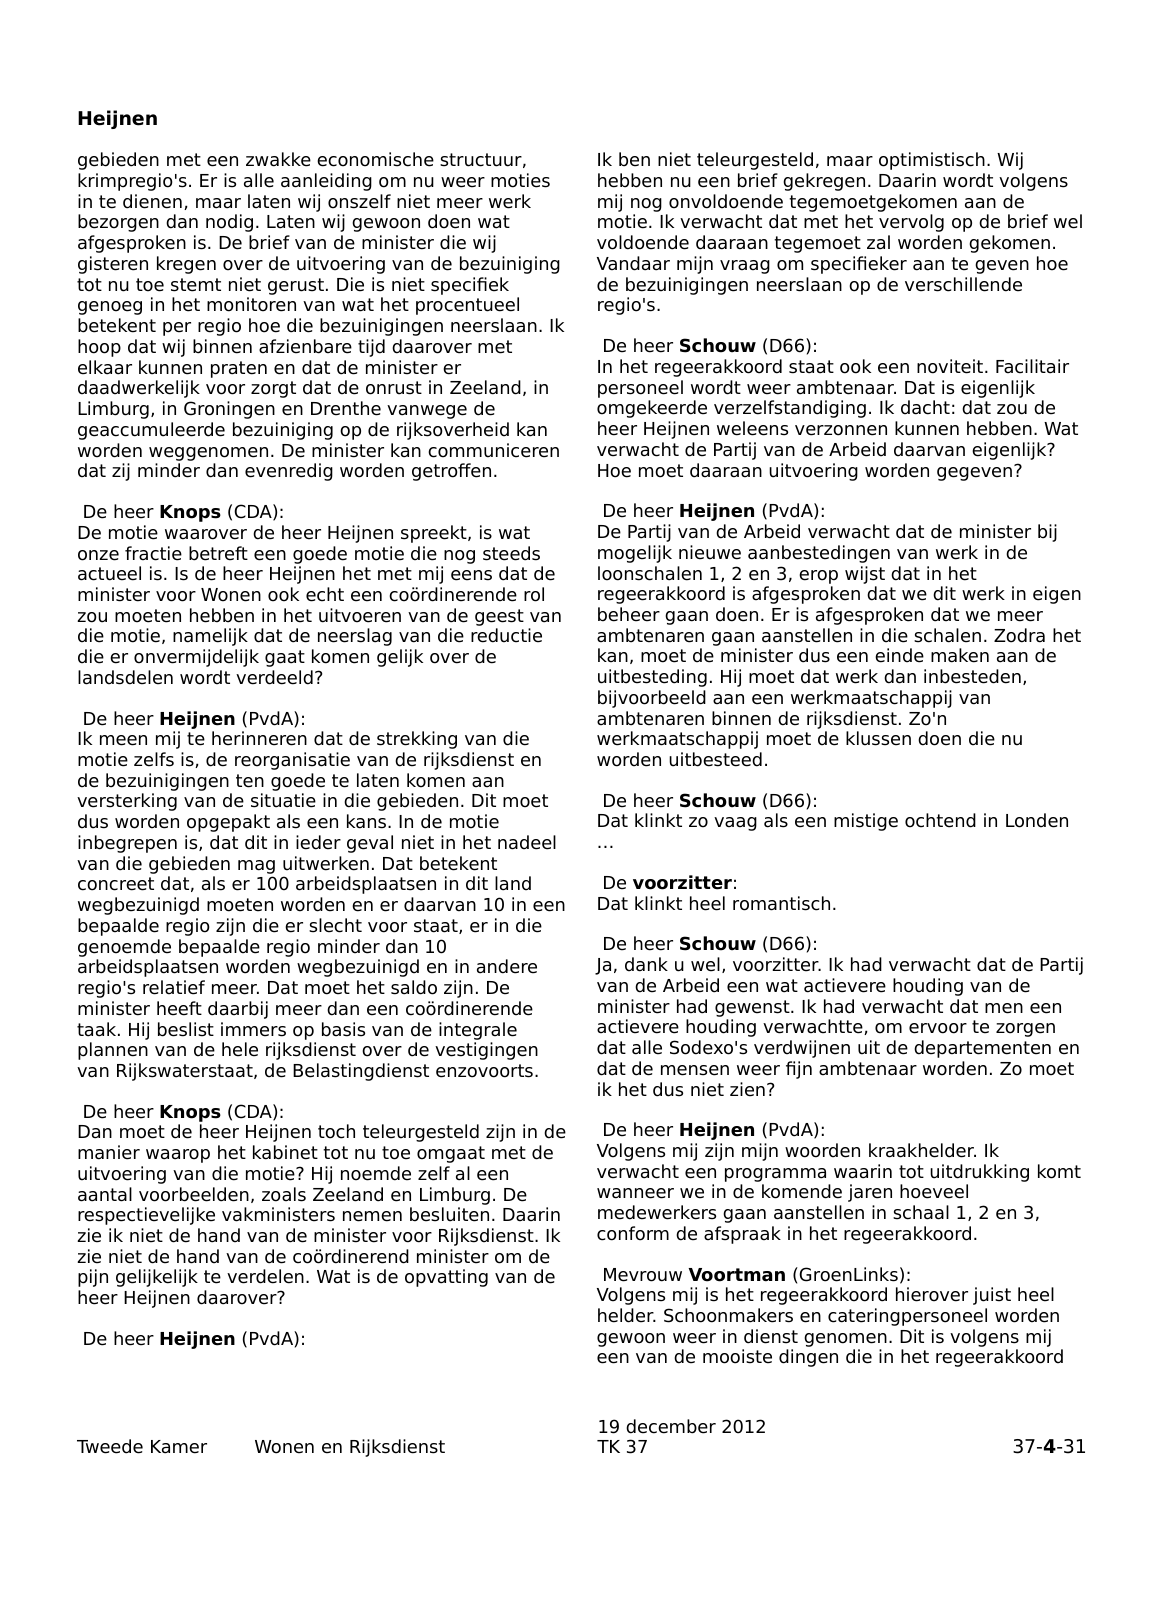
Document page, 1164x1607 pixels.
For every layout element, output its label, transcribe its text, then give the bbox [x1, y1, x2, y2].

text Ja, dank u wel, voorzitter. Ik had verwacht dat de Partij van de Arbeid een wat actievere houding van de minister had gewenst. Ik had verwacht dat men een actievere houding verwachtte, om ervoor te zorgen dat alle Sodexo's verdwijnen uit de departementen en dat de mensen weer fijn ambtenaar worden. Zo moet ik het dus niet zien? [596, 955, 1087, 1100]
text De voorzitter: [596, 873, 1087, 893]
text De heer Heijnen (PvdA): [77, 708, 567, 729]
text Dat klinkt heel romantisch. [596, 893, 1087, 914]
text Volgens mij is het regeerakkoord hierover juist heel helder. Schoonmakers en cateringpersoneel worden gewoon weer in dienst genomen. Dit is volgens mij een van de mooiste dingen die in het regeerakkoord [596, 1285, 1087, 1368]
text De heer Schouw (D66): [596, 934, 1087, 955]
text In het regeerakkoord staat ook een noviteit. Facilitair personeel wordt weer ambtenaar. Dat is eigenlijk omgekeerde verzelfstandiging. Ik dacht: dat zou de heer Heijnen weleens verzonnen kunnen hebben. Wat verwacht de Partij van de Arbeid daarvan eigenlijk? Hoe moet daaraan uitvoering worden gegeven? [596, 357, 1087, 481]
text Ik ben niet teleurgesteld, maar optimistisch. Wij hebben nu een brief gekregen. Daarin wordt volgens mij nog onvoldoende tegemoetgekomen aan de motie. Ik verwacht dat met het vervolg op de brief wel voldoende daaraan tegemoet zal worden gekomen. Vandaar mijn vraag om specifieker aan te geven hoe de bezuinigingen neerslaan op de verschillende regio's. [596, 150, 1087, 316]
text De heer Schouw (D66): [596, 336, 1087, 357]
text De motie waarover de heer Heijnen spreekt, is wat onze fractie betreft een goede motie die nog steeds actueel is. Is de heer Heijnen het met mij eens dat de minister voor Wonen ook echt een coördinerende rol zou moeten hebben in het uitvoeren van de geest van die motie, namelijk dat de neerslag van die reductie die er onvermijdelijk gaat komen gelijk over de landsdelen wordt verdeeld? [77, 523, 567, 688]
text De heer Schouw (D66): [596, 791, 1087, 811]
text De heer Knops (CDA): [77, 502, 567, 523]
text Mevrouw Voortman (GroenLinks): [596, 1264, 1087, 1285]
text De heer Heijnen (PvdA): [596, 1120, 1087, 1141]
text Ik meen mij te herinneren dat de strekking van die motie zelfs is, de reorganisatie van de rijksdienst en de bezuinigingen ten goede te laten komen aan versterking van de situatie in die gebieden. Dit moet dus worden opgepakt als een kans. In de motie inbegrepen is, dat dit in ieder geval niet in het nadeel van die gebieden mag uitwerken. Dat betekent concreet dat, als er 100 arbeidsplaatsen in dit land wegbezuinigd moeten worden en er daarvan 10 in een bepaalde regio zijn die er slecht voor staat, er in die genoemde bepaalde regio minder dan 10 arbeidsplaatsen worden wegbezuinigd en in andere regio's relatief meer. Dat moet het saldo zijn. De minister heeft daarbij meer dan een coördinerende taak. Hij beslist immers op basis van de integrale plannen van de hele rijksdienst over de vestigingen van Rijkswaterstaat, de Belastingdienst enzovoorts. [77, 729, 567, 1082]
text De heer Heijnen (PvdA): [77, 1329, 567, 1349]
text De Partij van de Arbeid verwacht dat de minister bij mogelijk nieuwe aanbestedingen van werk in de loonschalen 1, 2 en 3, erop wijst dat in het regeerakkoord is afgesproken dat we dit werk in eigen beheer gaan doen. Er is afgesproken dat we meer ambtenaren gaan aanstellen in die schalen. Zodra het kan, moet de minister dus een einde maken aan de uitbesteding. Hij moet dat werk dan inbesteden, bijvoorbeeld aan een werkmaatschappij van ambtenaren binnen de rijksdienst. Zo'n werkmaatschappij moet de klussen doen die nu worden uitbesteed. [596, 522, 1087, 771]
text gebieden met een zwakke economische structuur, krimpregio's. Er is alle aanleiding om nu weer moties in te dienen, maar laten wij onszelf niet meer werk bezorgen dan nodig. Laten wij gewoon doen wat afgesproken is. De brief van de minister die wij gisteren kregen over de uitvoering van de bezuiniging tot nu toe stemt niet gerust. Die is niet specifiek genoeg in het monitoren van wat het procentueel betekent per regio hoe die bezuinigingen neerslaan. Ik hoop dat wij binnen afzienbare tijd daarover met elkaar kunnen praten en dat de minister er daadwerkelijk voor zorgt dat de onrust in Zeeland, in Limburg, in Groningen en Drenthe vanwege de geaccumuleerde bezuiniging op de rijksoverheid kan worden weggenomen. De minister kan communiceren dat zij minder dan evenredig worden getroffen. [77, 150, 567, 482]
text Dat klinkt zo vaag als een mistige ochtend in Londen … [596, 811, 1087, 853]
text Dan moet de heer Heijnen toch teleurgesteld zijn in de manier waarop het kabinet tot nu toe omgaat met de uitvoering van die motie? Hij noemde zelf al een aantal voorbeelden, zoals Zeeland en Limburg. De respectievelijke vakministers nemen besluiten. Daarin zie ik niet de hand van de minister voor Rijksdienst. Ik zie niet de hand van de coördinerend minister om de pijn gelijkelijk te verdelen. Wat is de opvatting van de heer Heijnen daarover? [77, 1122, 567, 1309]
text De heer Heijnen (PvdA): [596, 501, 1087, 522]
text Volgens mij zijn mijn woorden kraakhelder. Ik verwacht een programma waarin tot uitdrukking komt wanneer we in de komende jaren hoeveel medewerkers gaan aanstellen in schaal 1, 2 en 3, conform de afspraak in het regeerakkoord. [596, 1141, 1087, 1244]
text De heer Knops (CDA): [77, 1102, 567, 1122]
